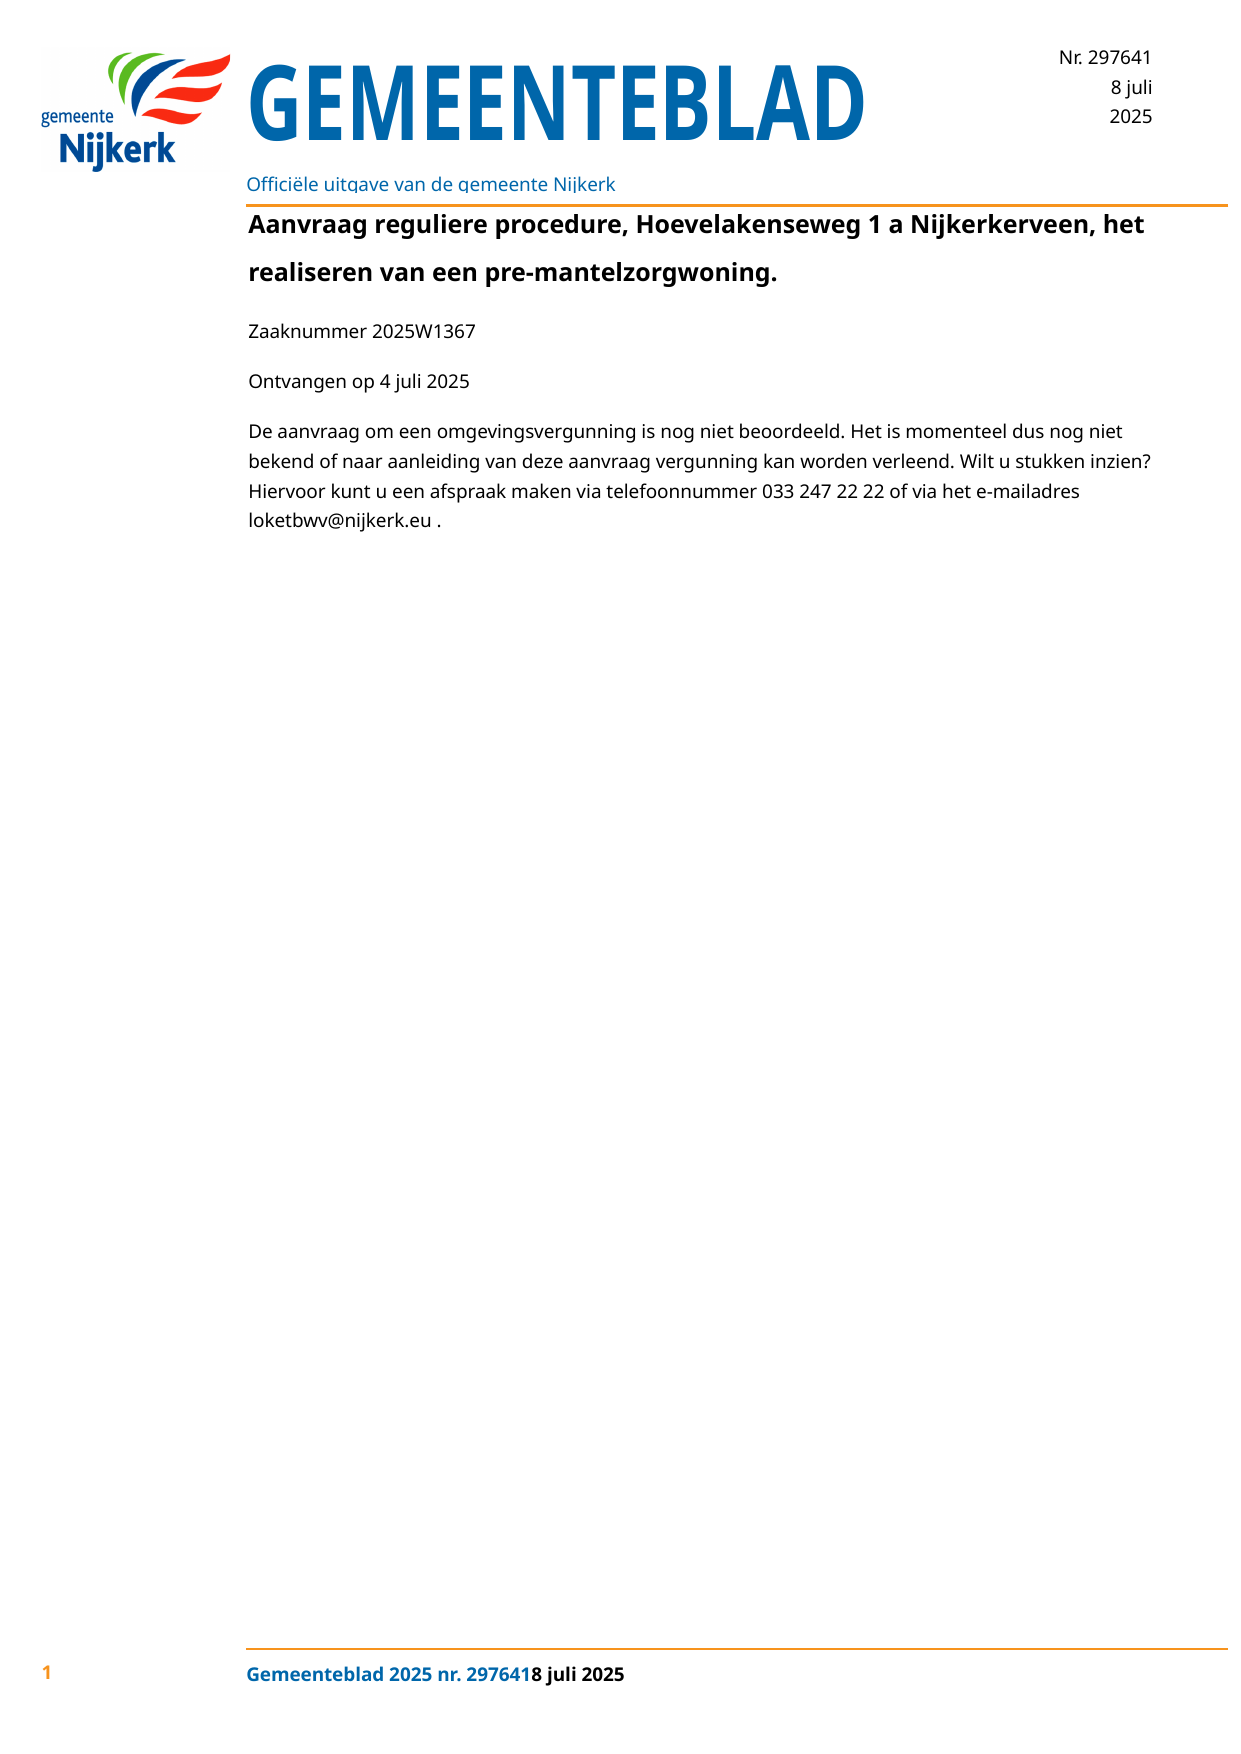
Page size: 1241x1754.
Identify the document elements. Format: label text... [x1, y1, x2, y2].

picture [41, 47, 231, 172]
text Zaaknummer 2025W1367 [248, 318, 1152, 344]
text Ontvangen op 4 juli 2025 [248, 368, 1152, 394]
text De aanvraag om een omgevingsvergunning is nog niet beoordeeld. Het is momenteel dus nog niet bekend of naar aanleiding van deze aanvraag vergunning kan worden verleend. Wilt u stukken inzien? Hiervoor kunt u een afspraak maken via telefoonnummer 033 247 22 22 of via het e-mailadres loketbwv@nijkerk.eu . [248, 419, 1152, 533]
text Aanvraag reguliere procedure, Hoevelakenseweg 1 a Nijkerkerveen, het realiseren van een pre-mantelzorgwoning. [248, 207, 1152, 288]
